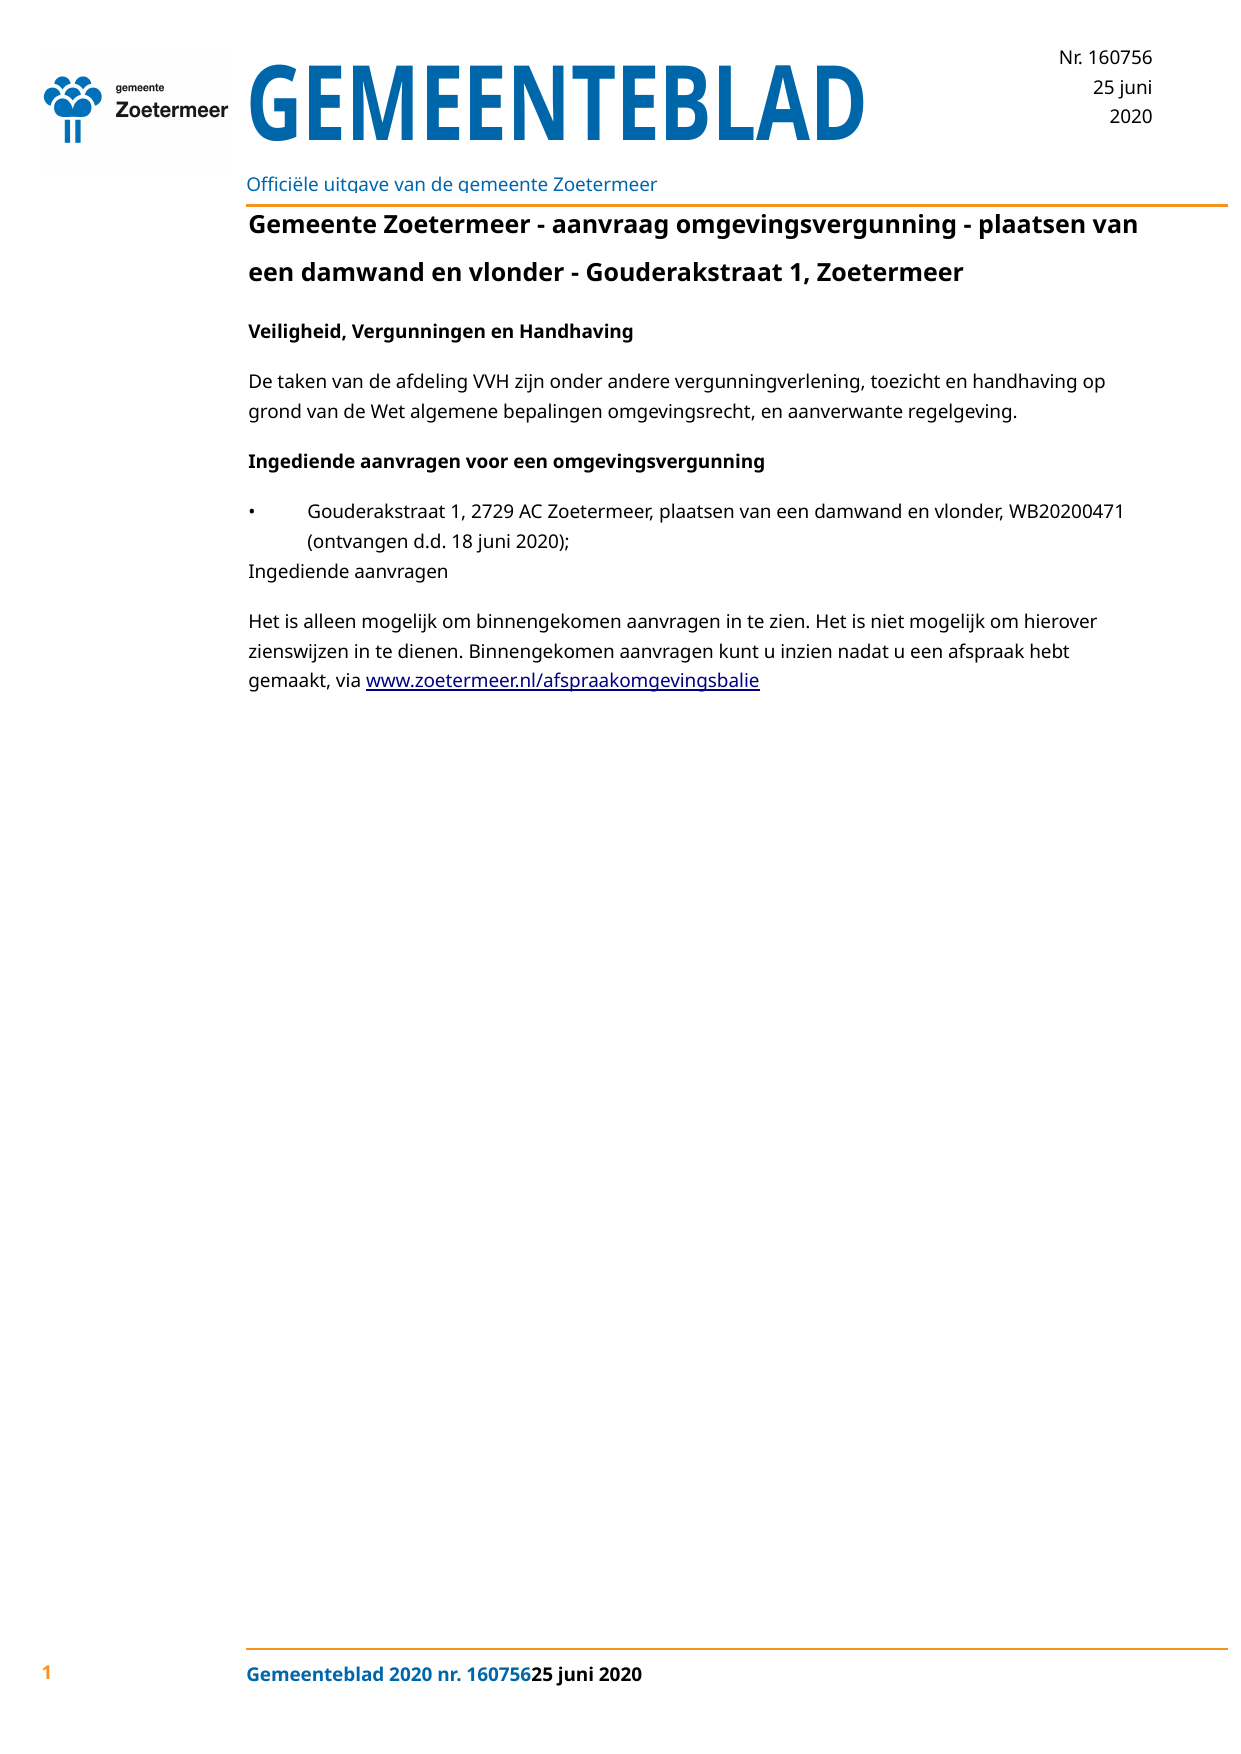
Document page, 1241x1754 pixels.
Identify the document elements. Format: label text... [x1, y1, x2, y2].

text Veiligheid, Vergunningen en Handhaving [248, 318, 1152, 344]
text Ingediende aanvragen [248, 558, 1152, 584]
list Gouderakstraat 1, 2729 AC Zoetermeer, plaatsen van een damwand en vlonder, WB20200471 (ontvangen d.d. 18 juni 2020); [248, 499, 1152, 554]
text De taken van de afdeling VVH zijn onder andere vergunningverlening, toezicht en handhaving op grond van de Wet algemene bepalingen omgevingsrecht, en aanverwante regelgeving. [248, 368, 1152, 424]
text Ingediende aanvragen voor een omgevingsvergunning [248, 448, 1152, 474]
text Het is alleen mogelijk om binnengekomen aanvragen in te zien. Het is niet mogelijk om hierover zienswijzen in te dienen. Binnengekomen aanvragen kunt u inzien nadat u een afspraak hebt gemaakt, via www.zoetermeer.nl/afspraakomgevingsbalie [248, 608, 1152, 693]
text Gemeente Zoetermeer - aanvraag omgevingsvergunning - plaatsen van een damwand en vlonder - Gouderakstraat 1, Zoetermeer [248, 207, 1152, 288]
picture [41, 47, 231, 172]
